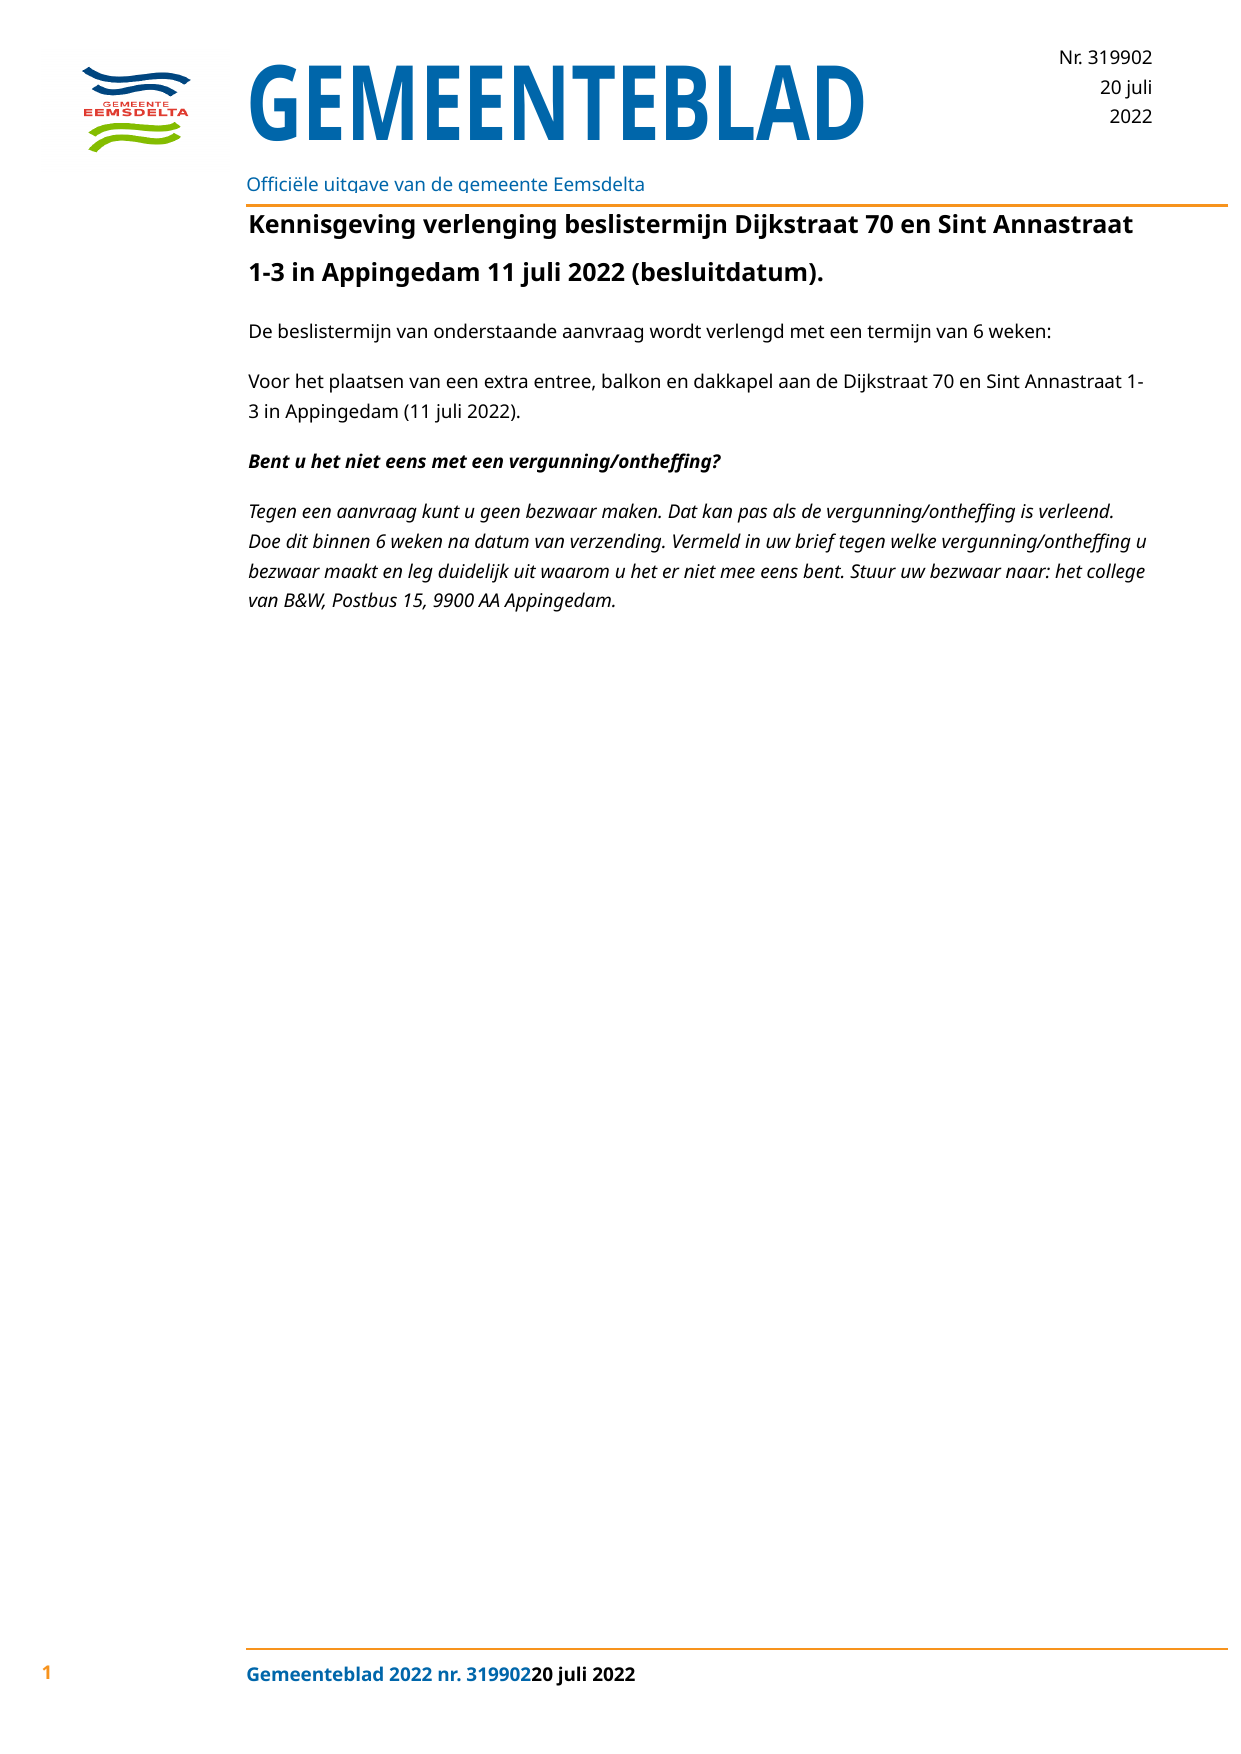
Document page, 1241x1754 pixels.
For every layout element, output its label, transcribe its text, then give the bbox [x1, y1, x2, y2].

text De beslistermijn van onderstaande aanvraag wordt verlengd met een termijn van 6 weken: [248, 318, 1152, 344]
text Kennisgeving verlenging beslistermijn Dijkstraat 70 en Sint Annastraat 1-3 in Appingedam 11 juli 2022 (besluitdatum). [248, 207, 1152, 288]
text Voor het plaatsen van een extra entree, balkon en dakkapel aan de Dijkstraat 70 en Sint Annastraat 1-3 in Appingedam (11 juli 2022). [248, 368, 1152, 424]
text Tegen een aanvraag kunt u geen bezwaar maken. Dat kan pas als de vergunning/ontheffing is verleend. Doe dit binnen 6 weken na datum van verzending. Vermeld in uw brief tegen welke vergunning/ontheffing u bezwaar maakt en leg duidelijk uit waarom u het er niet mee eens bent. Stuur uw bezwaar naar: het college van B&W, Postbus 15, 9900 AA Appingedam. [248, 499, 1152, 613]
text Bent u het niet eens met een vergunning/ontheffing? [248, 448, 1152, 474]
picture [41, 47, 231, 172]
